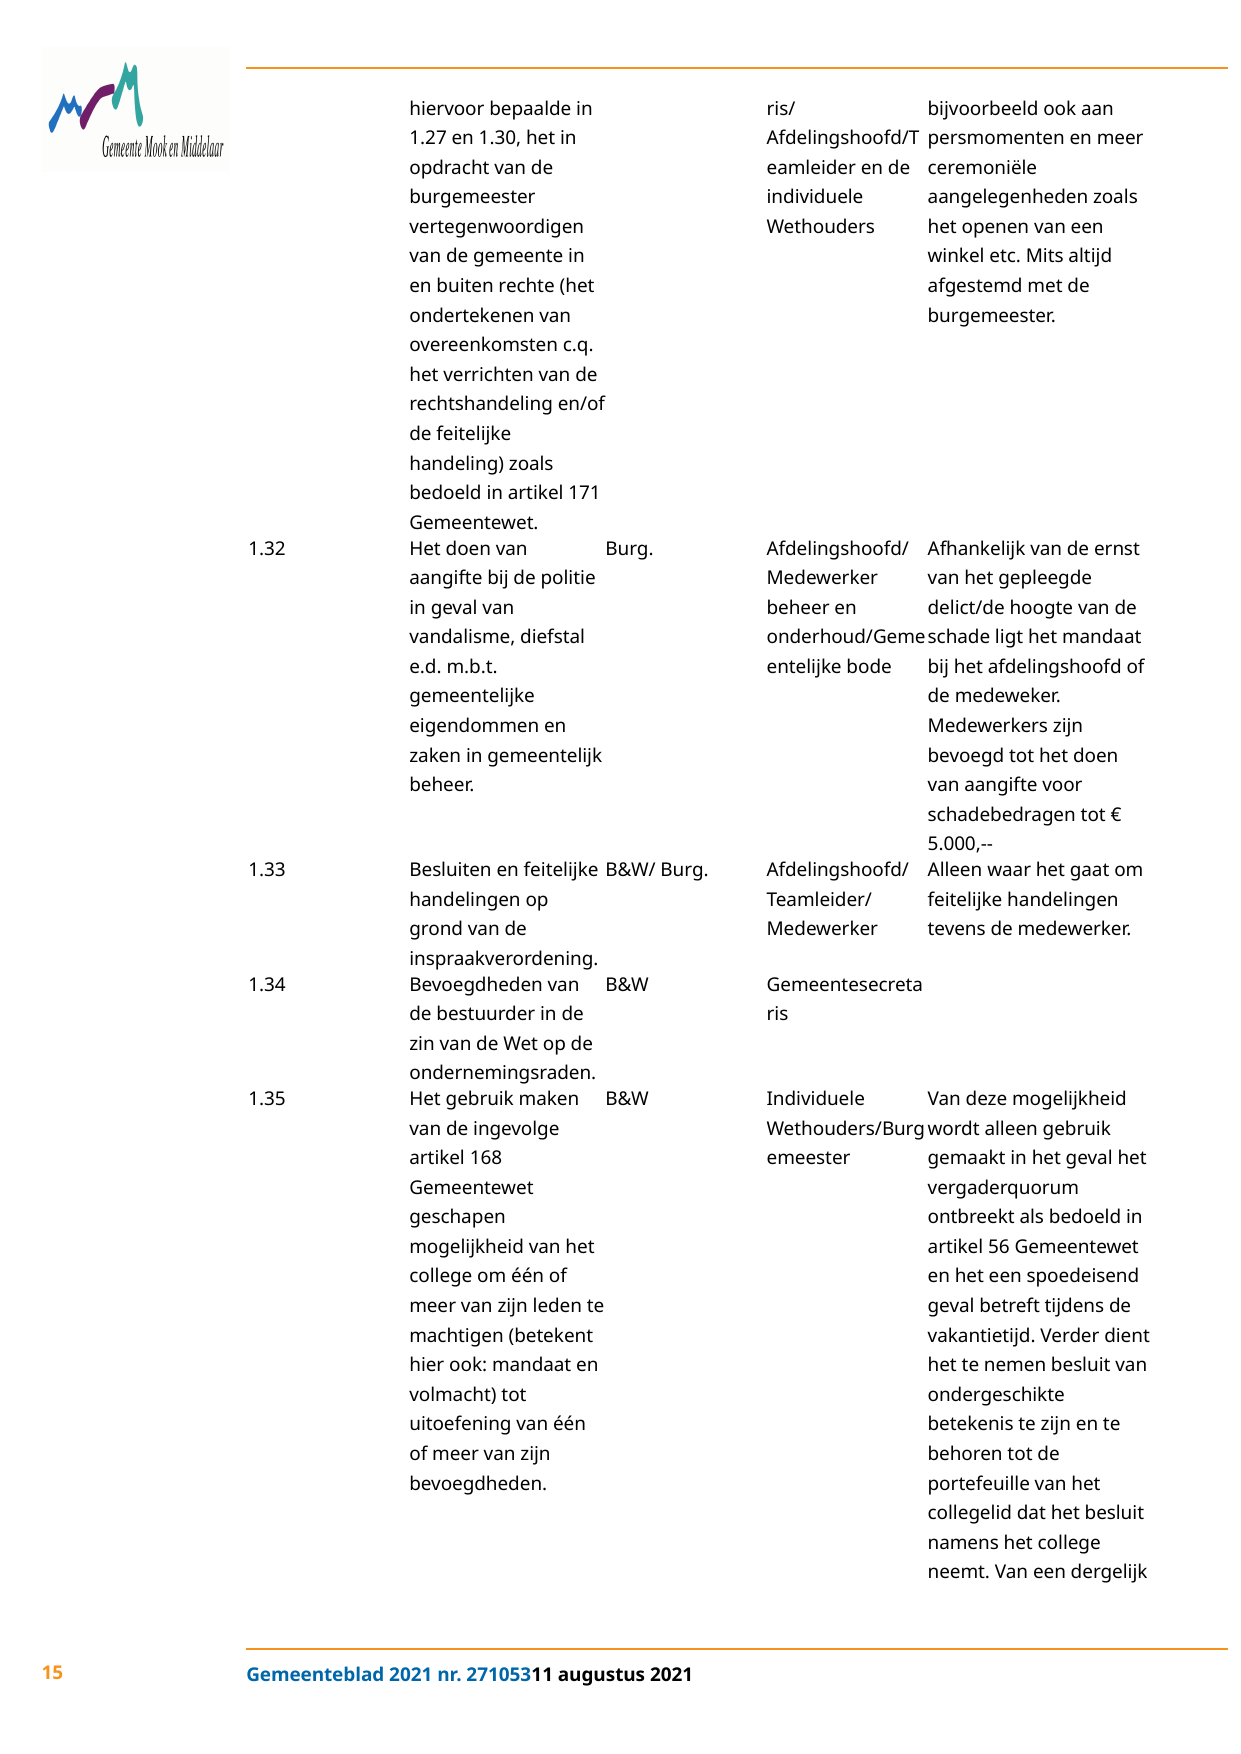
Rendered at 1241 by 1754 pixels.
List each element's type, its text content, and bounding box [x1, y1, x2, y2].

table_cell Alleen waar het gaat om feitelijke handelingen tevens de medewerker. [928, 856, 1152, 971]
table_cell [248, 95, 409, 535]
table_cell [605, 95, 766, 535]
table_cell B&W/ Burg. [605, 856, 766, 971]
table_cell Gemeentesecretaris [766, 971, 927, 1085]
table_cell Afdelingshoofd/Teamleider/Medewerker [766, 856, 927, 971]
table_cell Het doen van aangifte bij de politie in geval van vandalisme, diefstal e.d. m.b.t. gemeentelijke eigendommen en zaken in gemeentelijk beheer. [409, 535, 605, 856]
table_cell [928, 971, 1152, 1085]
table_cell 1.34 [248, 971, 409, 1085]
table_cell Het gebruik maken van de ingevolge artikel 168 Gemeentewet geschapen mogelijkheid van het college om één of meer van zijn leden te machtigen (betekent hier ook: mandaat en volmacht) tot uitoefening van één of meer van zijn bevoegdheden. [409, 1085, 605, 1584]
table_cell Besluiten en feitelijke handelingen op grond van de inspraakverordening. [409, 856, 605, 971]
table_cell Afdelingshoofd/Medewerker beheer en onderhoud/Gemeentelijke bode [766, 535, 927, 856]
table_cell 1.32 [248, 535, 409, 856]
table_cell hiervoor bepaalde in 1.27 en 1.30, het in opdracht van de burgemeester vertegenwoordigen van de gemeente in en buiten rechte (het ondertekenen van overeenkomsten c.q. het verrichten van de rechtshandeling en/of de feitelijke handeling) zoals bedoeld in artikel 171 Gemeentewet. [409, 95, 605, 535]
table_cell Individuele Wethouders/Burgemeester [766, 1085, 927, 1584]
table_cell Burg. [605, 535, 766, 856]
table_cell ris/ Afdelingshoofd/Teamleider en de individuele Wethouders [766, 95, 927, 535]
table_cell B&W [605, 1085, 766, 1584]
table_cell Bevoegdheden van de bestuurder in de zin van de Wet op de ondernemingsraden. [409, 971, 605, 1085]
table_cell B&W [605, 971, 766, 1085]
table_cell 1.35 [248, 1085, 409, 1584]
table_cell 1.33 [248, 856, 409, 971]
picture [41, 47, 231, 172]
table_cell bijvoorbeeld ook aan persmomenten en meer ceremoniële aangelegenheden zoals het openen van een winkel etc. Mits altijd afgestemd met de burgemeester. [928, 95, 1152, 535]
table_cell Van deze mogelijkheid wordt alleen gebruik gemaakt in het geval het vergaderquorum ontbreekt als bedoeld in artikel 56 Gemeentewet en het een spoedeisend geval betreft tijdens de vakantietijd. Verder dient het te nemen besluit van ondergeschikte betekenis te zijn en te behoren tot de portefeuille van het collegelid dat het besluit namens het college neemt. Van een dergelijk [928, 1085, 1152, 1584]
table_cell Afhankelijk van de ernst van het gepleegde delict/de hoogte van de schade ligt het mandaat bij het afdelingshoofd of de medeweker. Medewerkers zijn bevoegd tot het doen van aangifte voor schadebedragen tot € 5.000,-- [928, 535, 1152, 856]
